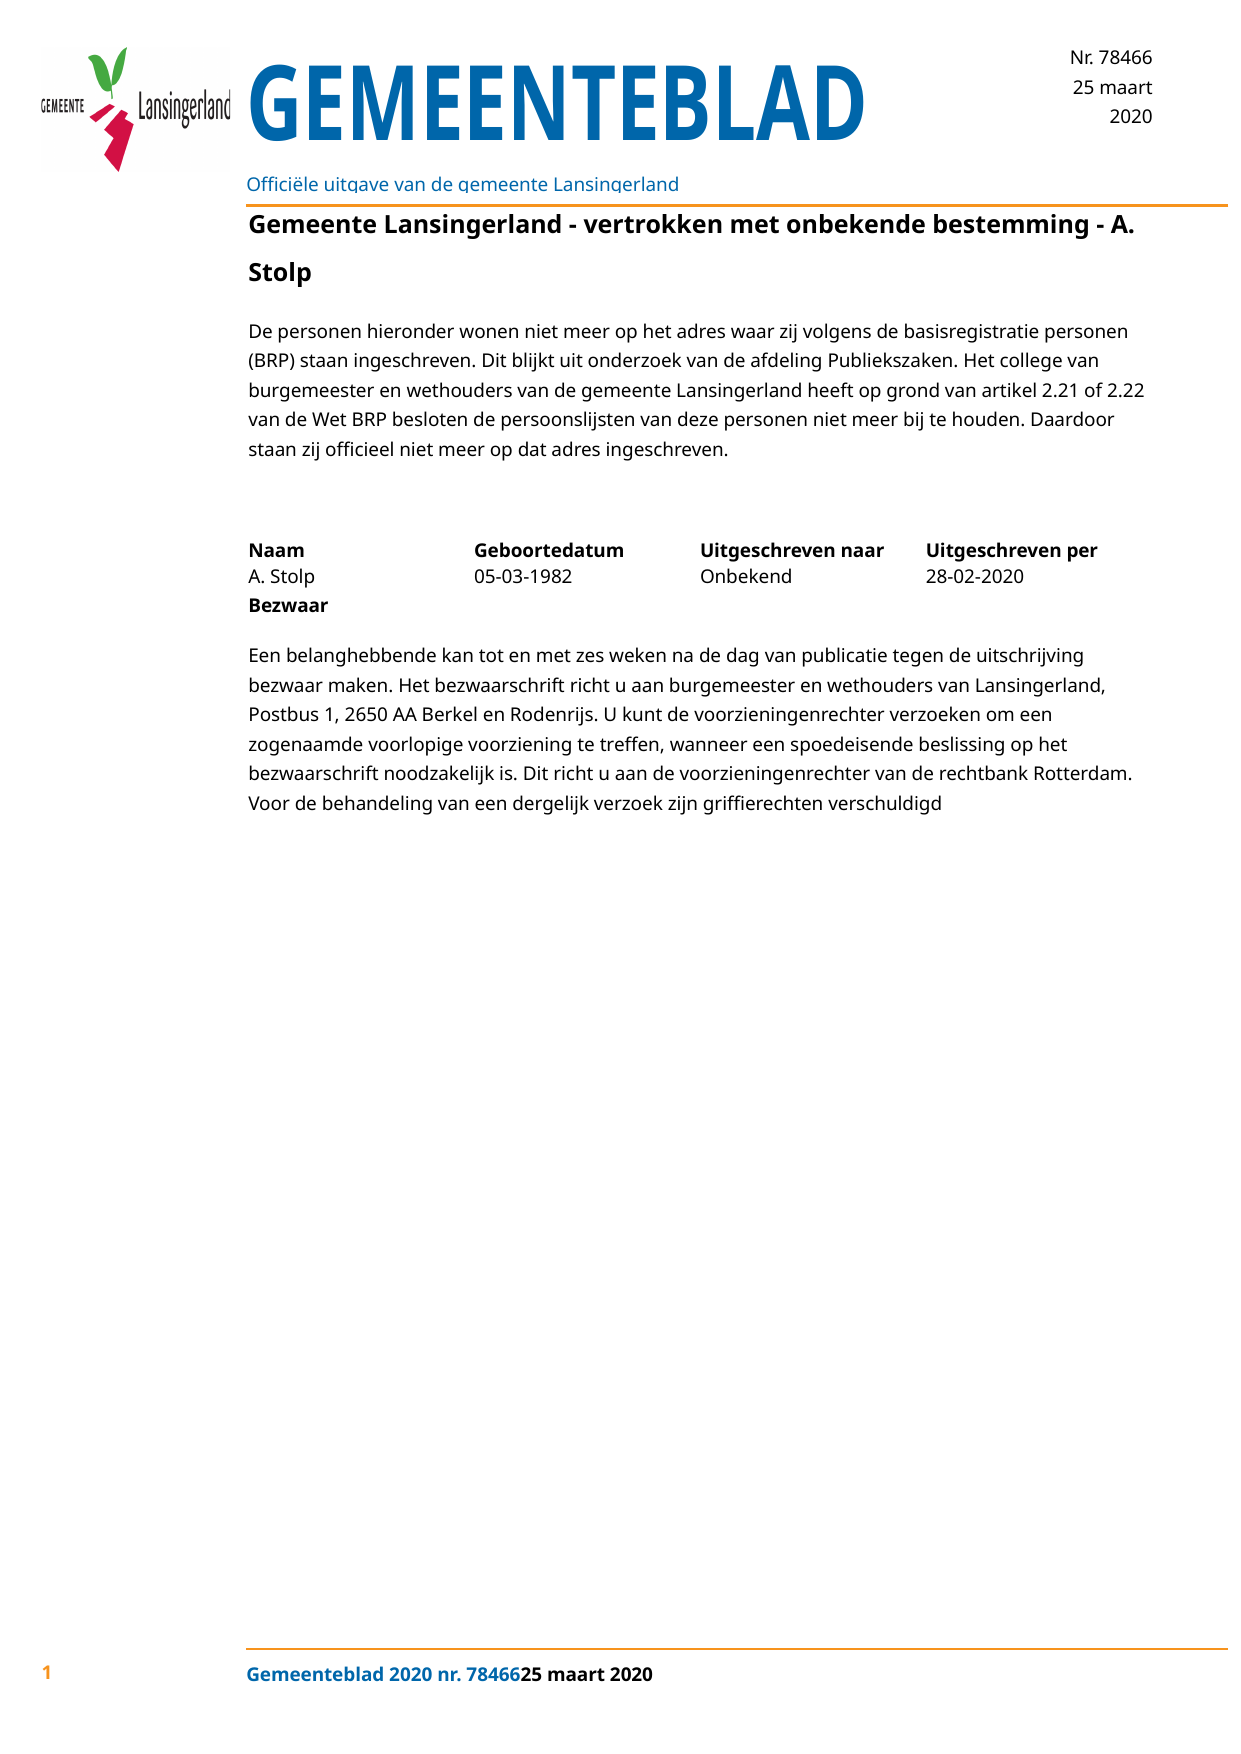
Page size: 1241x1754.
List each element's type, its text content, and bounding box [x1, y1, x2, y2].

text De personen hieronder wonen niet meer op het adres waar zij volgens de basisregistratie personen (BRP) staan ingeschreven. Dit blijkt uit onderzoek van de afdeling Publiekszaken. Het college van burgemeester en wethouders van de gemeente Lansingerland heeft op grond van artikel 2.21 of 2.22 van de Wet BRP besloten de persoonslijsten van deze personen niet meer bij te houden. Daardoor staan zij officieel niet meer op dat adres ingeschreven. [248, 318, 1152, 462]
table_header Geboortedatum [474, 537, 700, 563]
text Gemeente Lansingerland - vertrokken met onbekende bestemming - A. Stolp [248, 207, 1152, 288]
table_cell Onbekend [700, 563, 926, 589]
table_cell A. Stolp [248, 563, 474, 589]
table_cell 28-02-2020 [926, 563, 1152, 589]
table_header Uitgeschreven per [926, 537, 1152, 563]
table_header Uitgeschreven naar [700, 537, 926, 563]
text Bezwaar [248, 592, 1152, 618]
table_cell 05-03-1982 [474, 563, 700, 589]
table_header Naam [248, 537, 474, 563]
picture [41, 47, 231, 172]
text Een belanghebbende kan tot en met zes weken na de dag van publicatie tegen de uitschrijving bezwaar maken. Het bezwaarschrift richt u aan burgemeester en wethouders van Lansingerland, Postbus 1, 2650 AA Berkel en Rodenrijs. U kunt de voorzieningenrechter verzoeken om een zogenaamde voorlopige voorziening te treffen, wanneer een spoedeisende beslissing op het bezwaarschrift noodzakelijk is. Dit richt u aan de voorzieningenrechter van de rechtbank Rotterdam. Voor de behandeling van een dergelijk verzoek zijn griffierechten verschuldigd [248, 642, 1152, 816]
